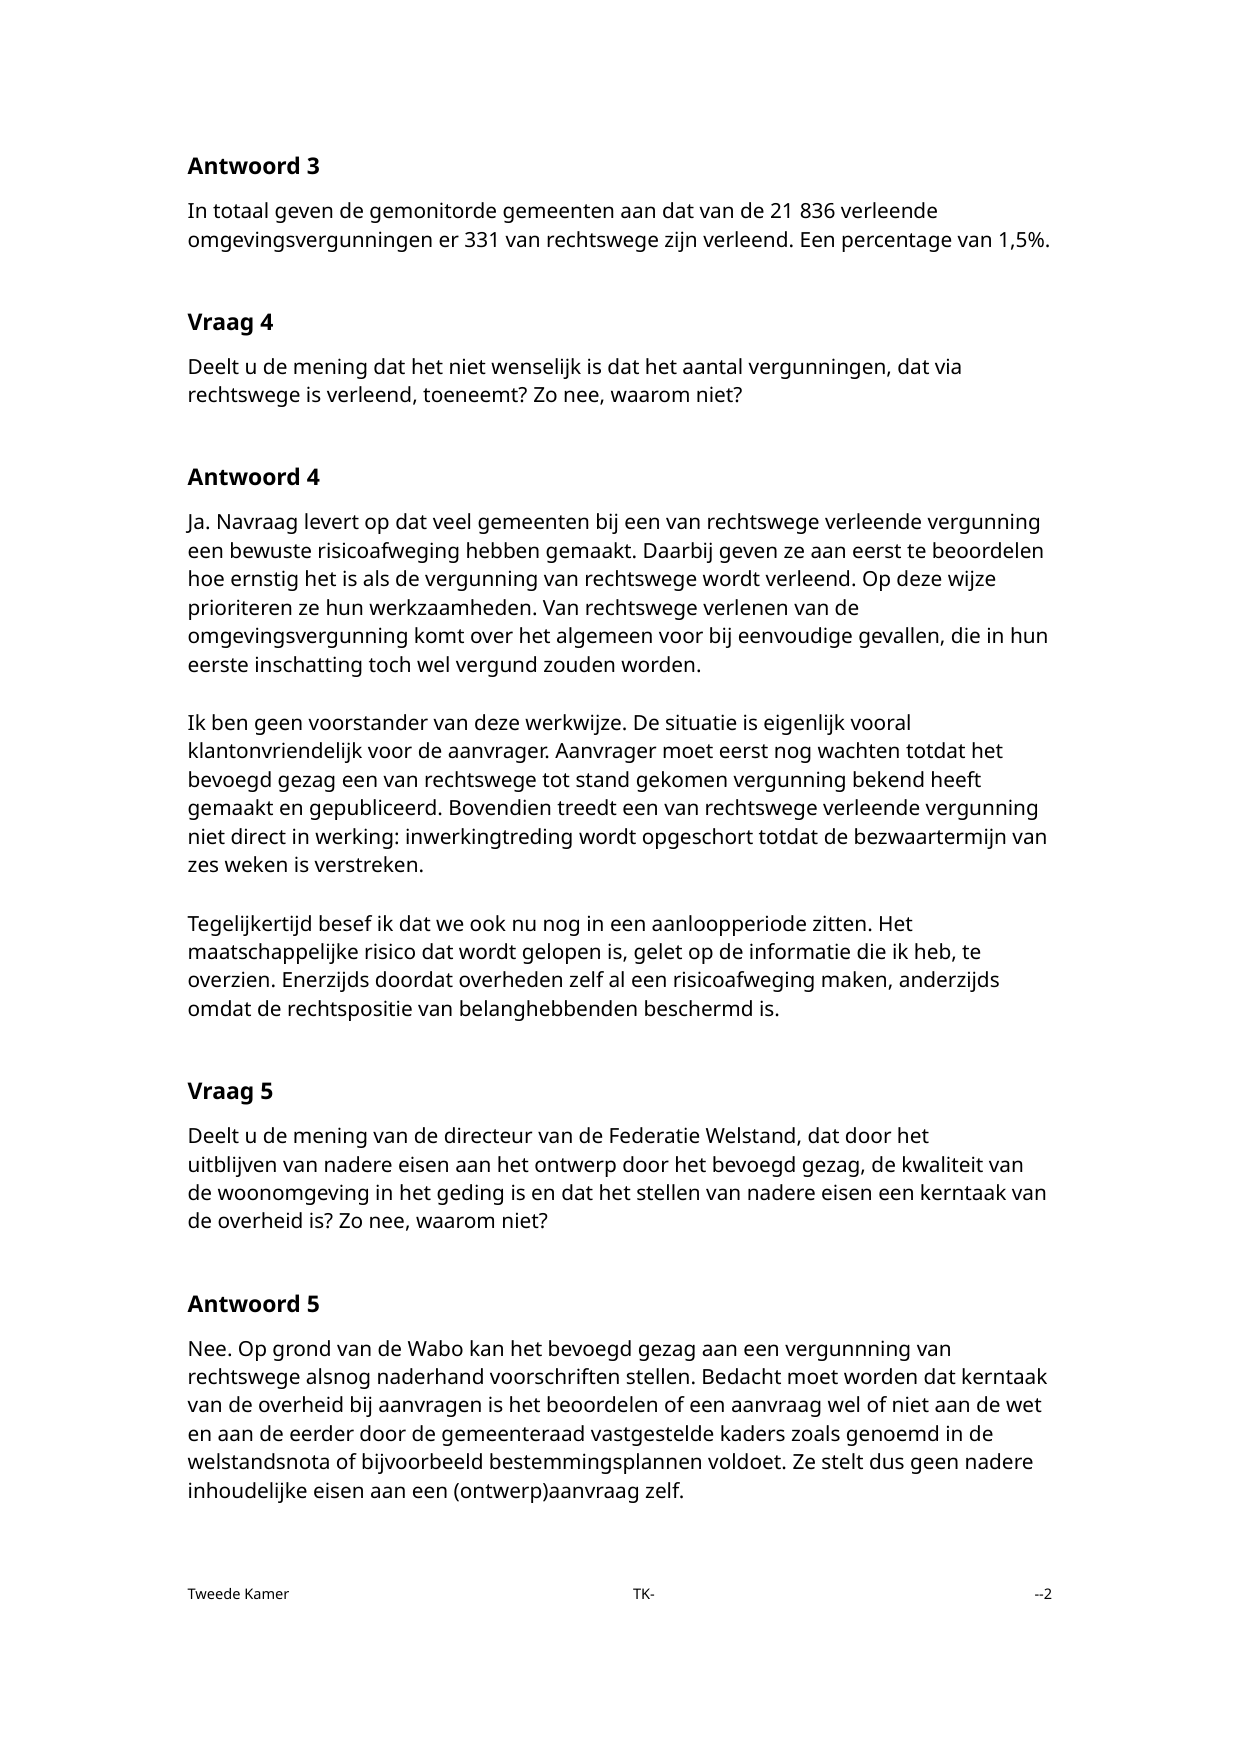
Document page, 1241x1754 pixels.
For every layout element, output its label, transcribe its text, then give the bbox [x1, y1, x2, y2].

text In totaal geven de gemonitorde gemeenten aan dat van de 21 836 verleende omgevingsvergunningen er 331 van rechtswege zijn verleend. Een percentage van 1,5%. [187, 196, 1053, 253]
text Nee. Op grond van de Wabo kan het bevoegd gezag aan een vergunnning van rechtswege alsnog naderhand voorschriften stellen. Bedacht moet worden dat kerntaak van de overheid bij aanvragen is het beoordelen of een aanvraag wel of niet aan de wet en aan de eerder door de gemeenteraad vastgestelde kaders zoals genoemd in de welstandsnota of bijvoorbeeld bestemmingsplannen voldoet. Ze stelt dus geen nadere inhoudelijke eisen aan een (ontwerp)aanvraag zelf. [187, 1334, 1053, 1504]
text Ja. Navraag levert op dat veel gemeenten bij een van rechtswege verleende vergunning een bewuste risicoafweging hebben gemaakt. Daarbij geven ze aan eerst te beoordelen hoe ernstig het is als de vergunning van rechtswege wordt verleend. Op deze wijze prioriteren ze hun werkzaamheden. Van rechtswege verlenen van de omgevingsvergunning komt over het algemeen voor bij eenvoudige gevallen, die in hun eerste inschatting toch wel vergund zouden worden. [187, 507, 1053, 678]
text Deelt u de mening van de directeur van de Federatie Welstand, dat door het uitblijven van nadere eisen aan het ontwerp door het bevoegd gezag, de kwaliteit van de woonomgeving in het geding is en dat het stellen van nadere eisen een kerntaak van de overheid is? Zo nee, waarom niet? [187, 1121, 1053, 1235]
subtitle Antwoord 5 [187, 1287, 1053, 1319]
text Tegelijkertijd besef ik dat we ook nu nog in een aanloopperiode zitten. Het maatschappelijke risico dat wordt gelopen is, gelet op de informatie die ik heb, te overzien. Enerzijds doordat overheden zelf al een risicoafweging maken, anderzijds omdat de rechtspositie van belanghebbenden beschermd is. [187, 909, 1053, 1022]
subtitle Antwoord 3 [187, 150, 1053, 181]
subtitle Antwoord 4 [187, 461, 1053, 492]
text Deelt u de mening dat het niet wenselijk is dat het aantal vergunningen, dat via rechtswege is verleend, toeneemt? Zo nee, waarom niet? [187, 352, 1053, 409]
text Ik ben geen voorstander van deze werkwijze. De situatie is eigenlijk vooral klantonvriendelijk voor de aanvrager. Aanvrager moet eerst nog wachten totdat het bevoegd gezag een van rechtswege tot stand gekomen vergunning bekend heeft gemaakt en gepubliceerd. Bovendien treedt een van rechtswege verleende vergunning niet direct in werking: inwerkingtreding wordt opgeschort totdat de bezwaartermijn van zes weken is verstreken. [187, 708, 1053, 879]
subtitle Vraag 5 [187, 1075, 1053, 1106]
subtitle Vraag 4 [187, 306, 1053, 337]
